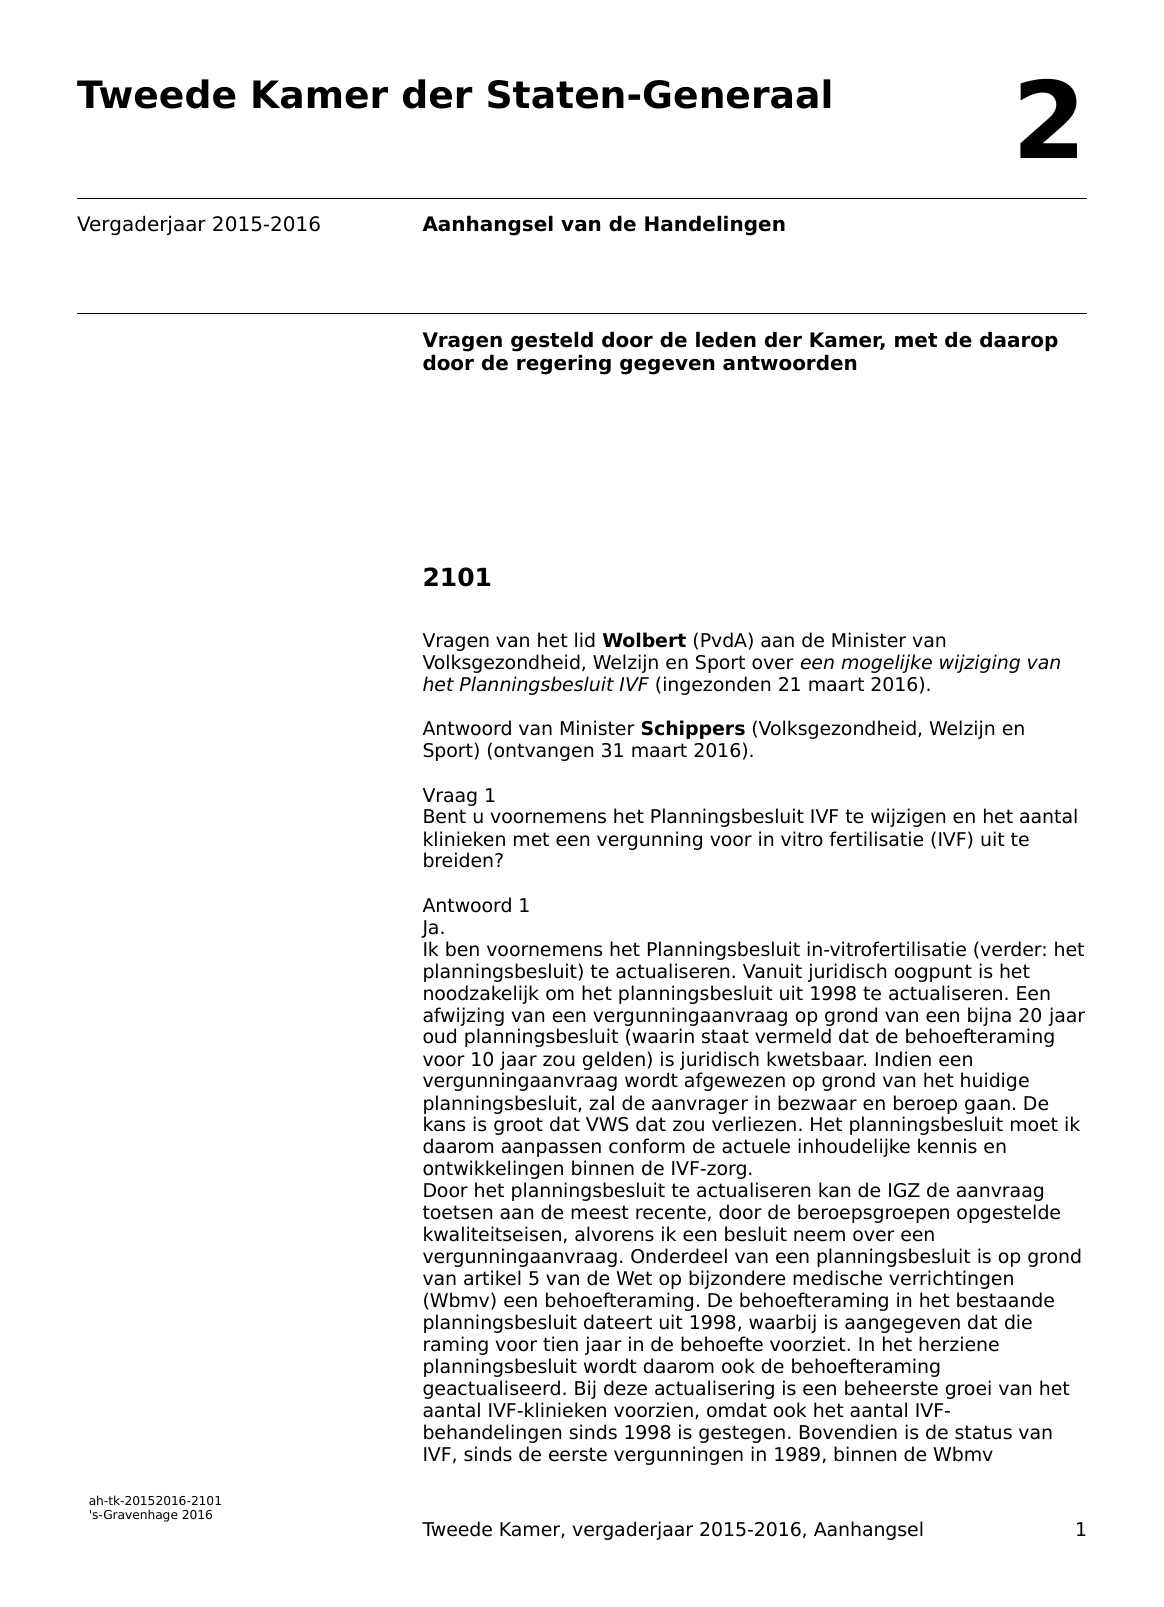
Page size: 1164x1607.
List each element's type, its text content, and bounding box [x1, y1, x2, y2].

table_cell Aanhangsel van de Handelingen [422, 199, 1087, 313]
text Antwoord 1 [422, 894, 1087, 917]
text 's-Gravenhage 2016 [88, 1508, 323, 1522]
text Ja. [422, 917, 1087, 938]
text Antwoord van Minister Schippers (Volksgezondheid, Welzijn en Sport) (ontvangen 31 maart 2016). [422, 718, 1087, 762]
table_cell Vragen gesteld door de leden der Kamer, met de daarop door de regering gegeven antwoorden [422, 314, 1087, 375]
text Vraag 1 [422, 784, 1087, 806]
table_cell Vergaderjaar 2015-2016 [77, 199, 422, 313]
table_header Tweede Kamer der Staten-Generaal [77, 59, 886, 198]
text 2101 [422, 563, 1087, 592]
table_header 2 [886, 59, 1087, 198]
text Ik ben voornemens het Planningsbesluit in-vitrofertilisatie (verder: het planningsbesluit) te actualiseren. Vanuit juridisch oogpunt is het noodzakelijk om het planningsbesluit uit 1998 te actualiseren. Een afwijzing van een vergunningaanvraag op grond van een bijna 20 jaar oud planningsbesluit (waarin staat vermeld dat de behoefteraming voor 10 jaar zou gelden) is juridisch kwetsbaar. Indien een vergunningaanvraag wordt afgewezen op grond van het huidige planningsbesluit, zal de aanvrager in bezwaar en beroep gaan. De kans is groot dat VWS dat zou verliezen. Het planningsbesluit moet ik daarom aanpassen conform de actuele inhoudelijke kennis en ontwikkelingen binnen de IVF-zorg. [422, 938, 1087, 1180]
text ah-tk-20152016-2101 [88, 1494, 323, 1508]
text Door het planningsbesluit te actualiseren kan de IGZ de aanvraag toetsen aan de meest recente, door de beroepsgroepen opgestelde kwaliteitseisen, alvorens ik een besluit neem over een vergunningaanvraag. Onderdeel van een planningsbesluit is op grond van artikel 5 van de Wet op bijzondere medische verrichtingen (Wbmv) een behoefteraming. De behoefteraming in het bestaande planningsbesluit dateert uit 1998, waarbij is aangegeven dat die raming voor tien jaar in de behoefte voorziet. In het herziene planningsbesluit wordt daarom ook de behoefteraming geactualiseerd. Bij deze actualisering is een beheerste groei van het aantal IVF-klinieken voorzien, omdat ook het aantal IVF-behandelingen sinds 1998 is gestegen. Bovendien is de status van IVF, sinds de eerste vergunningen in 1989, binnen de Wbmv [422, 1180, 1087, 1466]
text Bent u voornemens het Planningsbesluit IVF te wijzigen en het aantal klinieken met een vergunning voor in vitro fertilisatie (IVF) uit te breiden? [422, 806, 1087, 872]
text Vragen van het lid Wolbert (PvdA) aan de Minister van Volksgezondheid, Welzijn en Sport over een mogelijke wijziging van het Planningsbesluit IVF (ingezonden 21 maart 2016). [422, 630, 1087, 696]
table_cell [77, 314, 422, 375]
